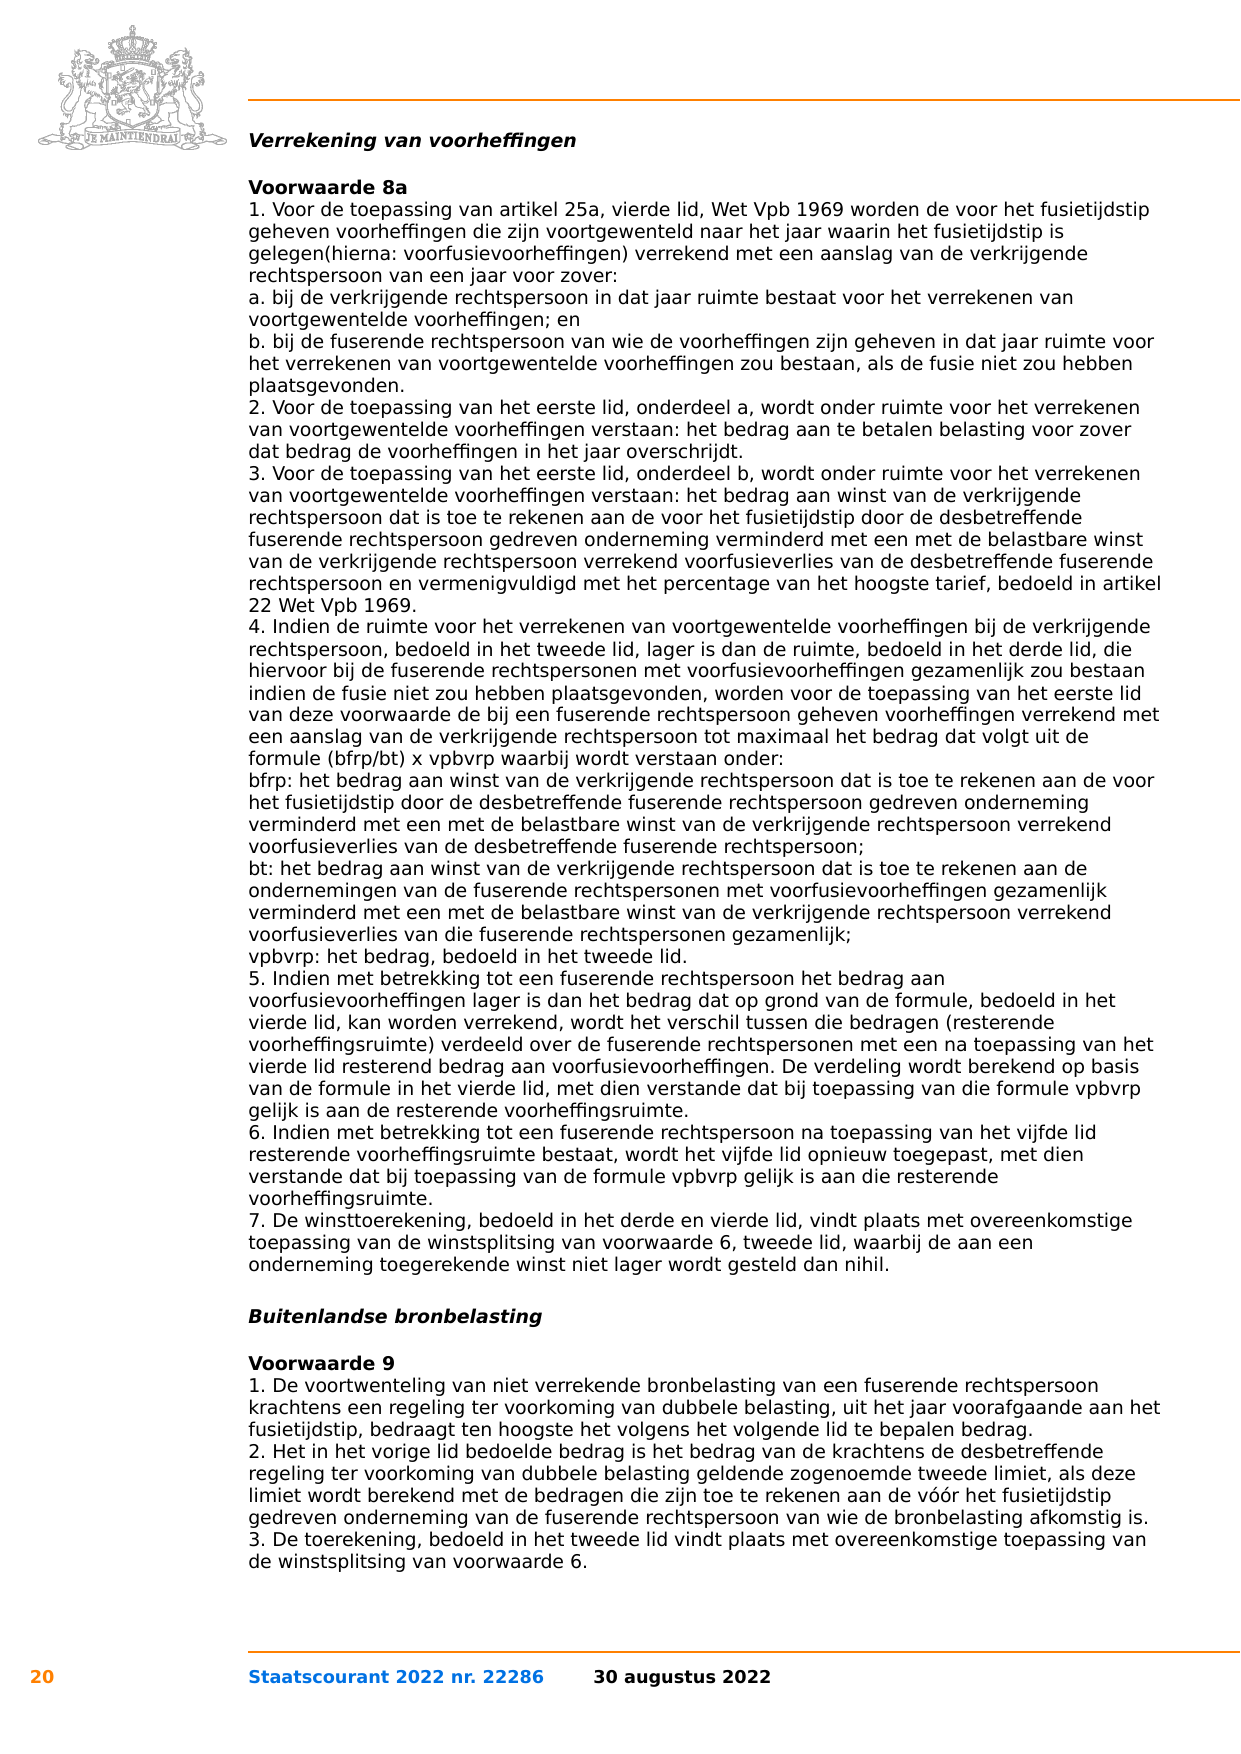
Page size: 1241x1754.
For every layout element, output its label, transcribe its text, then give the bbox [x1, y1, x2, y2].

text b. bij de fuserende rechtspersoon van wie de voorheffingen zijn geheven in dat jaar ruimte voor het verrekenen van voortgewentelde voorheffingen zou bestaan, als de fusie niet zou hebben plaatsgevonden. [248, 331, 1163, 397]
text 2. Voor de toepassing van het eerste lid, onderdeel a, wordt onder ruimte voor het verrekenen van voortgewentelde voorheffingen verstaan: het bedrag aan te betalen belasting voor zover dat bedrag de voorheffingen in het jaar overschrijdt. [248, 397, 1163, 463]
subtitle Voorwaarde 8a [248, 177, 1163, 199]
text bt: het bedrag aan winst van de verkrijgende rechtspersoon dat is toe te rekenen aan de ondernemingen van de fuserende rechtspersonen met voorfusievoorheffingen gezamenlijk verminderd met een met de belastbare winst van de verkrijgende rechtspersoon verrekend voorfusieverlies van die fuserende rechtspersonen gezamenlijk; [248, 858, 1163, 946]
picture [38, 25, 227, 150]
text 5. Indien met betrekking tot een fuserende rechtspersoon het bedrag aan voorfusievoorheffingen lager is dan het bedrag dat op grond van de formule, bedoeld in het vierde lid, kan worden verrekend, wordt het verschil tussen die bedragen (resterende voorheffingsruimte) verdeeld over de fuserende rechtspersonen met een na toepassing van het vierde lid resterend bedrag aan voorfusievoorheffingen. De verdeling wordt berekend op basis van de formule in het vierde lid, met dien verstande dat bij toepassing van die formule vpbvrp gelijk is aan de resterende voorheffingsruimte. [248, 968, 1163, 1122]
text 6. Indien met betrekking tot een fuserende rechtspersoon na toepassing van het vijfde lid resterende voorheffingsruimte bestaat, wordt het vijfde lid opnieuw toegepast, met dien verstande dat bij toepassing van de formule vpbvrp gelijk is aan die resterende voorheffingsruimte. [248, 1122, 1163, 1210]
text bfrp: het bedrag aan winst van de verkrijgende rechtspersoon dat is toe te rekenen aan de voor het fusietijdstip door de desbetreffende fuserende rechtspersoon gedreven onderneming verminderd met een met de belastbare winst van de verkrijgende rechtspersoon verrekend voorfusieverlies van de desbetreffende fuserende rechtspersoon; [248, 770, 1163, 858]
subtitle Voorwaarde 9 [248, 1353, 1163, 1375]
subtitle Verrekening van voorheffingen [248, 130, 1163, 152]
text a. bij de verkrijgende rechtspersoon in dat jaar ruimte bestaat voor het verrekenen van voortgewentelde voorheffingen; en [248, 287, 1163, 331]
text 1. Voor de toepassing van artikel 25a, vierde lid, Wet Vpb 1969 worden de voor het fusietijdstip geheven voorheffingen die zijn voortgewenteld naar het jaar waarin het fusietijdstip is gelegen(hierna: voorfusievoorheffingen) verrekend met een aanslag van de verkrijgende rechtspersoon van een jaar voor zover: [248, 199, 1163, 287]
text 7. De winsttoerekening, bedoeld in het derde en vierde lid, vindt plaats met overeenkomstige toepassing van de winstsplitsing van voorwaarde 6, tweede lid, waarbij de aan een onderneming toegerekende winst niet lager wordt gesteld dan nihil. [248, 1210, 1163, 1276]
text 2. Het in het vorige lid bedoelde bedrag is het bedrag van de krachtens de desbetreffende regeling ter voorkoming van dubbele belasting geldende zogenoemde tweede limiet, als deze limiet wordt berekend met de bedragen die zijn toe te rekenen aan de vóór het fusietijdstip gedreven onderneming van de fuserende rechtspersoon van wie de bronbelasting afkomstig is. [248, 1441, 1163, 1529]
text 3. De toerekening, bedoeld in het tweede lid vindt plaats met overeenkomstige toepassing van de winstsplitsing van voorwaarde 6. [248, 1529, 1163, 1573]
text 3. Voor de toepassing van het eerste lid, onderdeel b, wordt onder ruimte voor het verrekenen van voortgewentelde voorheffingen verstaan: het bedrag aan winst van de verkrijgende rechtspersoon dat is toe te rekenen aan de voor het fusietijdstip door de desbetreffende fuserende rechtspersoon gedreven onderneming verminderd met een met de belastbare winst van de verkrijgende rechtspersoon verrekend voorfusieverlies van de desbetreffende fuserende rechtspersoon en vermenigvuldigd met het percentage van het hoogste tarief, bedoeld in artikel 22 Wet Vpb 1969. [248, 463, 1163, 616]
text 1. De voortwenteling van niet verrekende bronbelasting van een fuserende rechtspersoon krachtens een regeling ter voorkoming van dubbele belasting, uit het jaar voorafgaande aan het fusietijdstip, bedraagt ten hoogste het volgens het volgende lid te bepalen bedrag. [248, 1375, 1163, 1441]
text vpbvrp: het bedrag, bedoeld in het tweede lid. [248, 946, 1163, 968]
text 4. Indien de ruimte voor het verrekenen van voortgewentelde voorheffingen bij de verkrijgende rechtspersoon, bedoeld in het tweede lid, lager is dan de ruimte, bedoeld in het derde lid, die hiervoor bij de fuserende rechtspersonen met voorfusievoorheffingen gezamenlijk zou bestaan indien de fusie niet zou hebben plaatsgevonden, worden voor de toepassing van het eerste lid van deze voorwaarde de bij een fuserende rechtspersoon geheven voorheffingen verrekend met een aanslag van de verkrijgende rechtspersoon tot maximaal het bedrag dat volgt uit de formule (bfrp/bt) x vpbvrp waarbij wordt verstaan onder: [248, 616, 1163, 770]
subtitle Buitenlandse bronbelasting [248, 1306, 1163, 1328]
